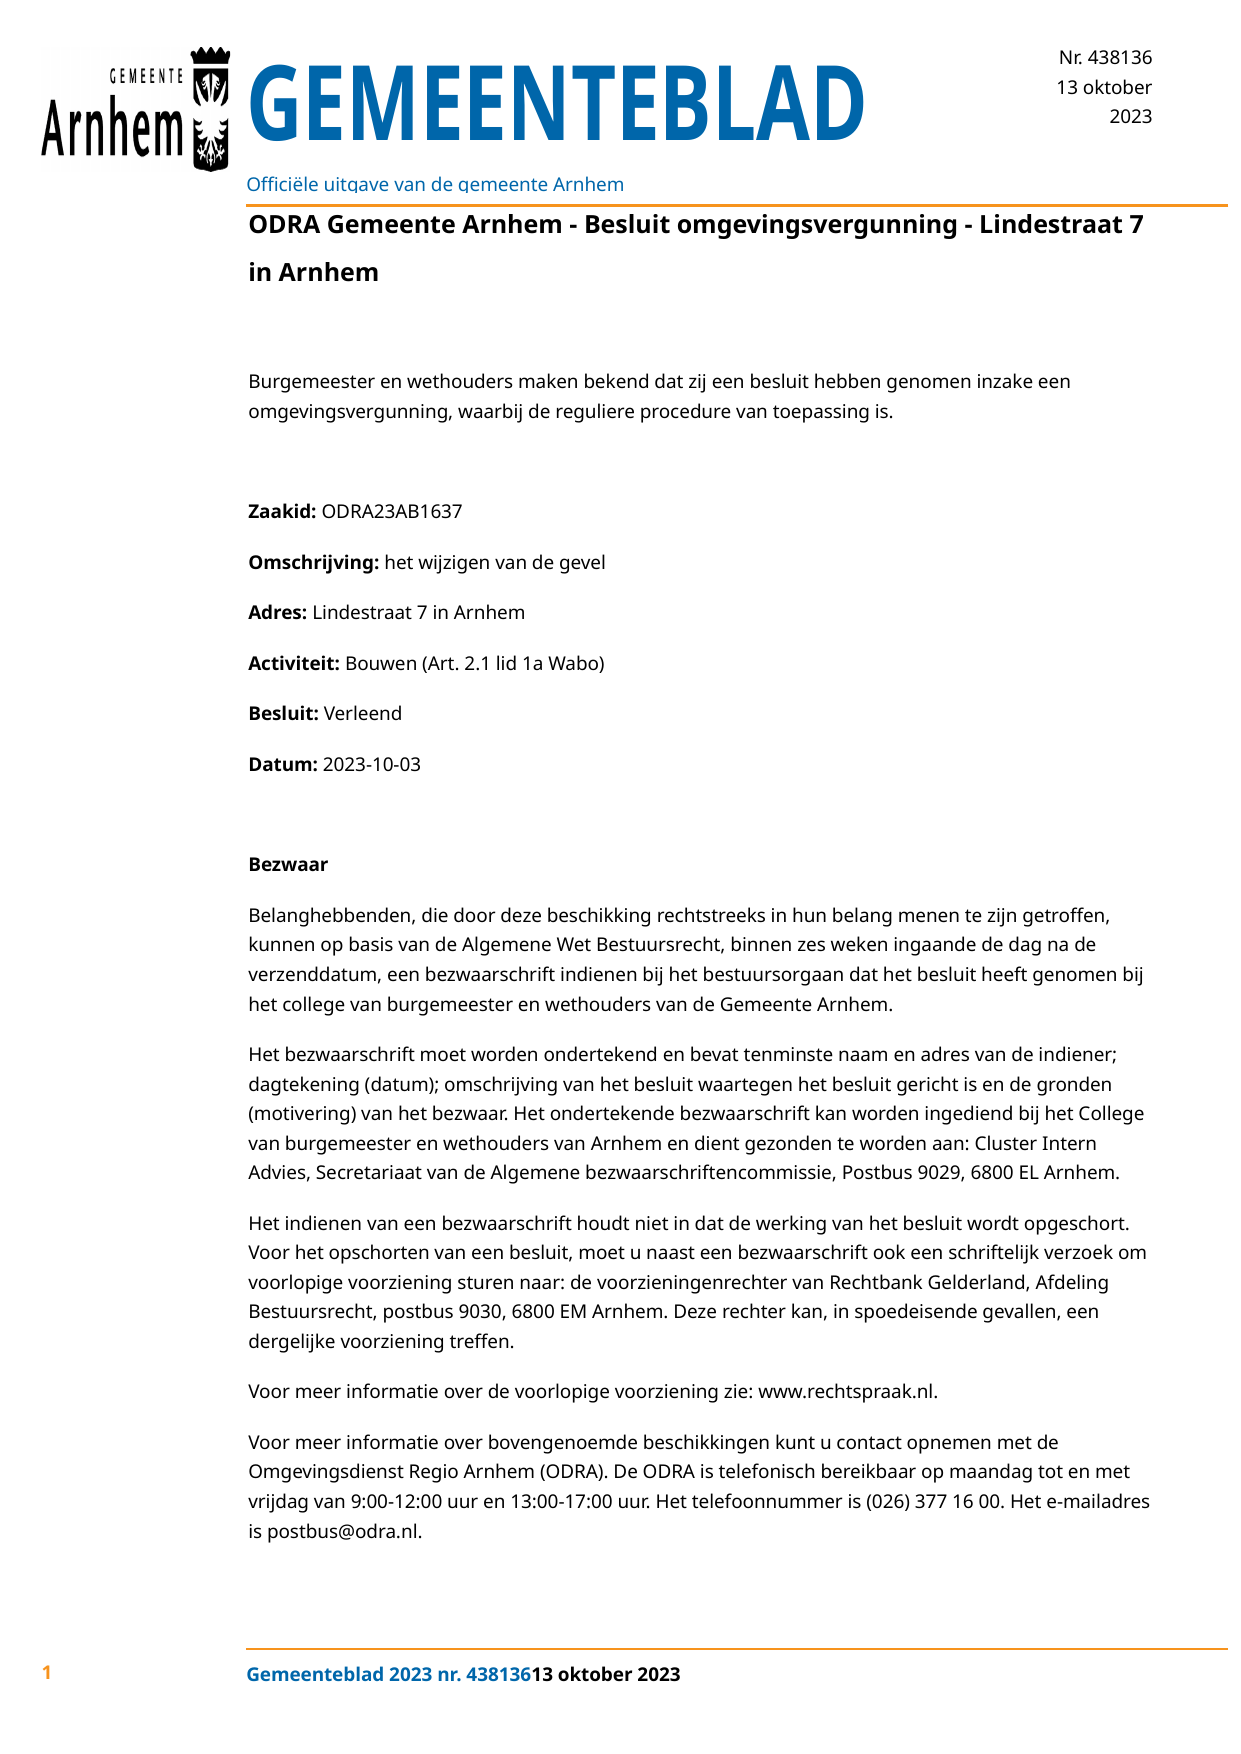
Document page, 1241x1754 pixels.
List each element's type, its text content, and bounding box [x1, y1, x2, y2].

text Burgemeester en wethouders maken bekend dat zij een besluit hebben genomen inzake een omgevingsvergunning, waarbij de reguliere procedure van toepassing is. [248, 368, 1152, 424]
text Besluit: Verleend [248, 700, 1152, 726]
text ODRA Gemeente Arnhem - Besluit omgevingsvergunning - Lindestraat 7 in Arnhem [248, 207, 1152, 288]
text Voor meer informatie over de voorlopige voorziening zie: www.rechtspraak.nl. [248, 1379, 1152, 1404]
text Het indienen van een bezwaarschrift houdt niet in dat de werking van het besluit wordt opgeschort. Voor het opschorten van een besluit, moet u naast een bezwaarschrift ook een schriftelijk verzoek om voorlopige voorziening sturen naar: de voorzieningenrechter van Rechtbank Gelderland, Afdeling Bestuursrecht, postbus 9030, 6800 EM Arnhem. Deze rechter kan, in spoedeisende gevallen, een dergelijke voorziening treffen. [248, 1210, 1152, 1354]
text Belanghebbenden, die door deze beschikking rechtstreeks in hun belang menen te zijn getroffen, kunnen op basis van de Algemene Wet Bestuursrecht, binnen zes weken ingaande de dag na de verzenddatum, een bezwaarschrift indienen bij het bestuursorgaan dat het besluit heeft genomen bij het college van burgemeester en wethouders van de Gemeente Arnhem. [248, 902, 1152, 1017]
text Bezwaar [248, 852, 1152, 877]
text Zaakid: ODRA23AB1637 [248, 499, 1152, 524]
text Datum: 2023-10-03 [248, 751, 1152, 777]
text Activiteit: Bouwen (Art. 2.1 lid 1a Wabo) [248, 650, 1152, 676]
text Voor meer informatie over bovengenoemde beschikkingen kunt u contact opnemen met de Omgevingsdienst Regio Arnhem (ODRA). De ODRA is telefonisch bereikbaar op maandag tot en met vrijdag van 9:00-12:00 uur en 13:00-17:00 uur. Het telefoonnummer is (026) 377 16 00. Het e-mailadres is postbus@odra.nl. [248, 1429, 1152, 1544]
text Het bezwaarschrift moet worden ondertekend en bevat tenminste naam en adres van de indiener; dagtekening (datum); omschrijving van het besluit waartegen het besluit gericht is en de gronden (motivering) van het bezwaar. Het ondertekende bezwaarschrift kan worden ingediend bij het College van burgemeester en wethouders van Arnhem en dient gezonden te worden aan: Cluster Intern Advies, Secretariaat van de Algemene bezwaarschriftencommissie, Postbus 9029, 6800 EL Arnhem. [248, 1041, 1152, 1185]
picture [41, 47, 231, 172]
text Omschrijving: het wijzigen van de gevel [248, 549, 1152, 575]
text Adres: Lindestraat 7 in Arnhem [248, 599, 1152, 625]
